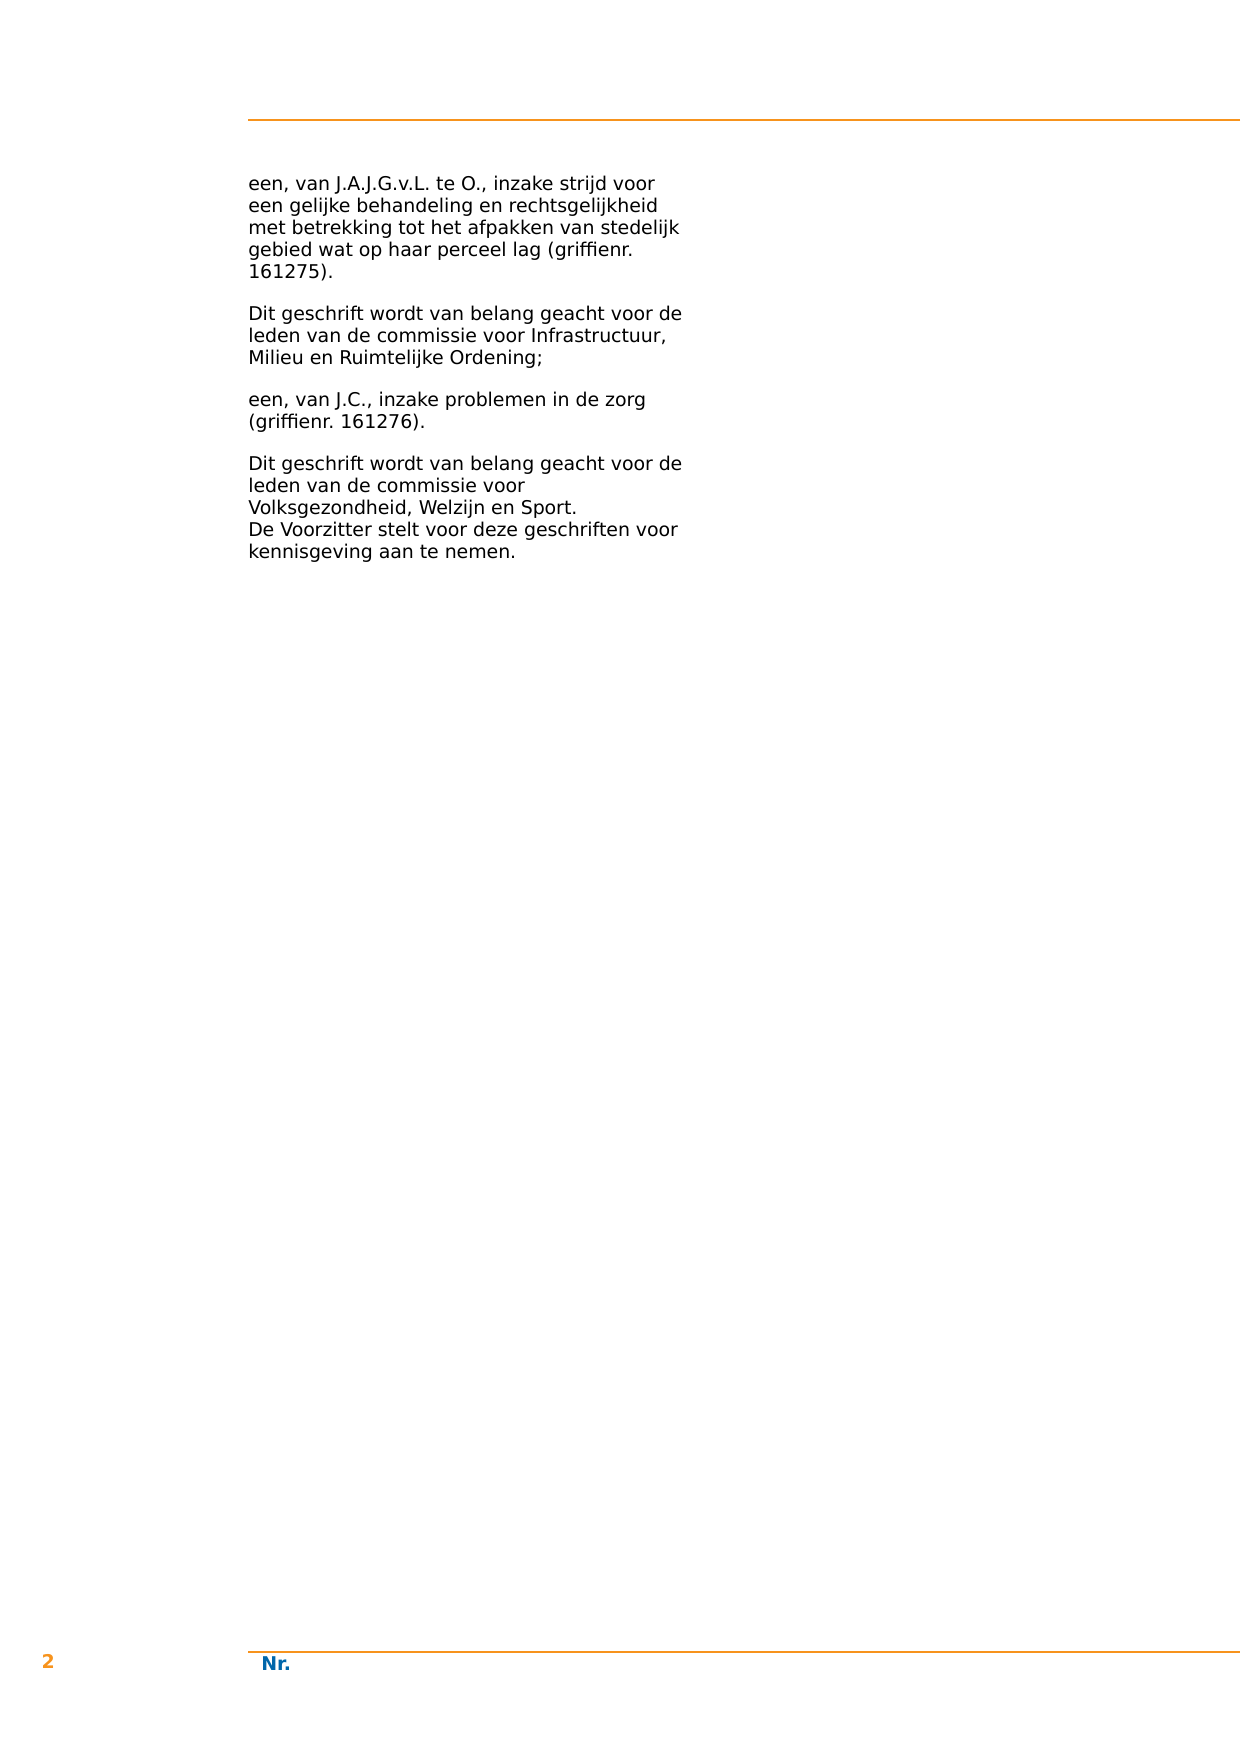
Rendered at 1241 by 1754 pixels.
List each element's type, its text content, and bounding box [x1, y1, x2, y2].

text een, van J.A.J.G.v.L. te O., inzake strijd voor een gelijke behandeling en rechtsgelijkheid met betrekking tot het afpakken van stedelijk gebied wat op haar perceel lag (griffienr. 161275). [248, 173, 691, 283]
text Dit geschrift wordt van belang geacht voor de leden van de commissie voor Infrastructuur, Milieu en Ruimtelijke Ordening; [248, 303, 691, 369]
text een, van J.C., inzake problemen in de zorg (griffienr. 161276). [248, 389, 691, 433]
text Dit geschrift wordt van belang geacht voor de leden van de commissie voor Volksgezondheid, Welzijn en Sport. [248, 453, 691, 518]
text De Voorzitter stelt voor deze geschriften voor kennisgeving aan te nemen. [248, 518, 691, 562]
